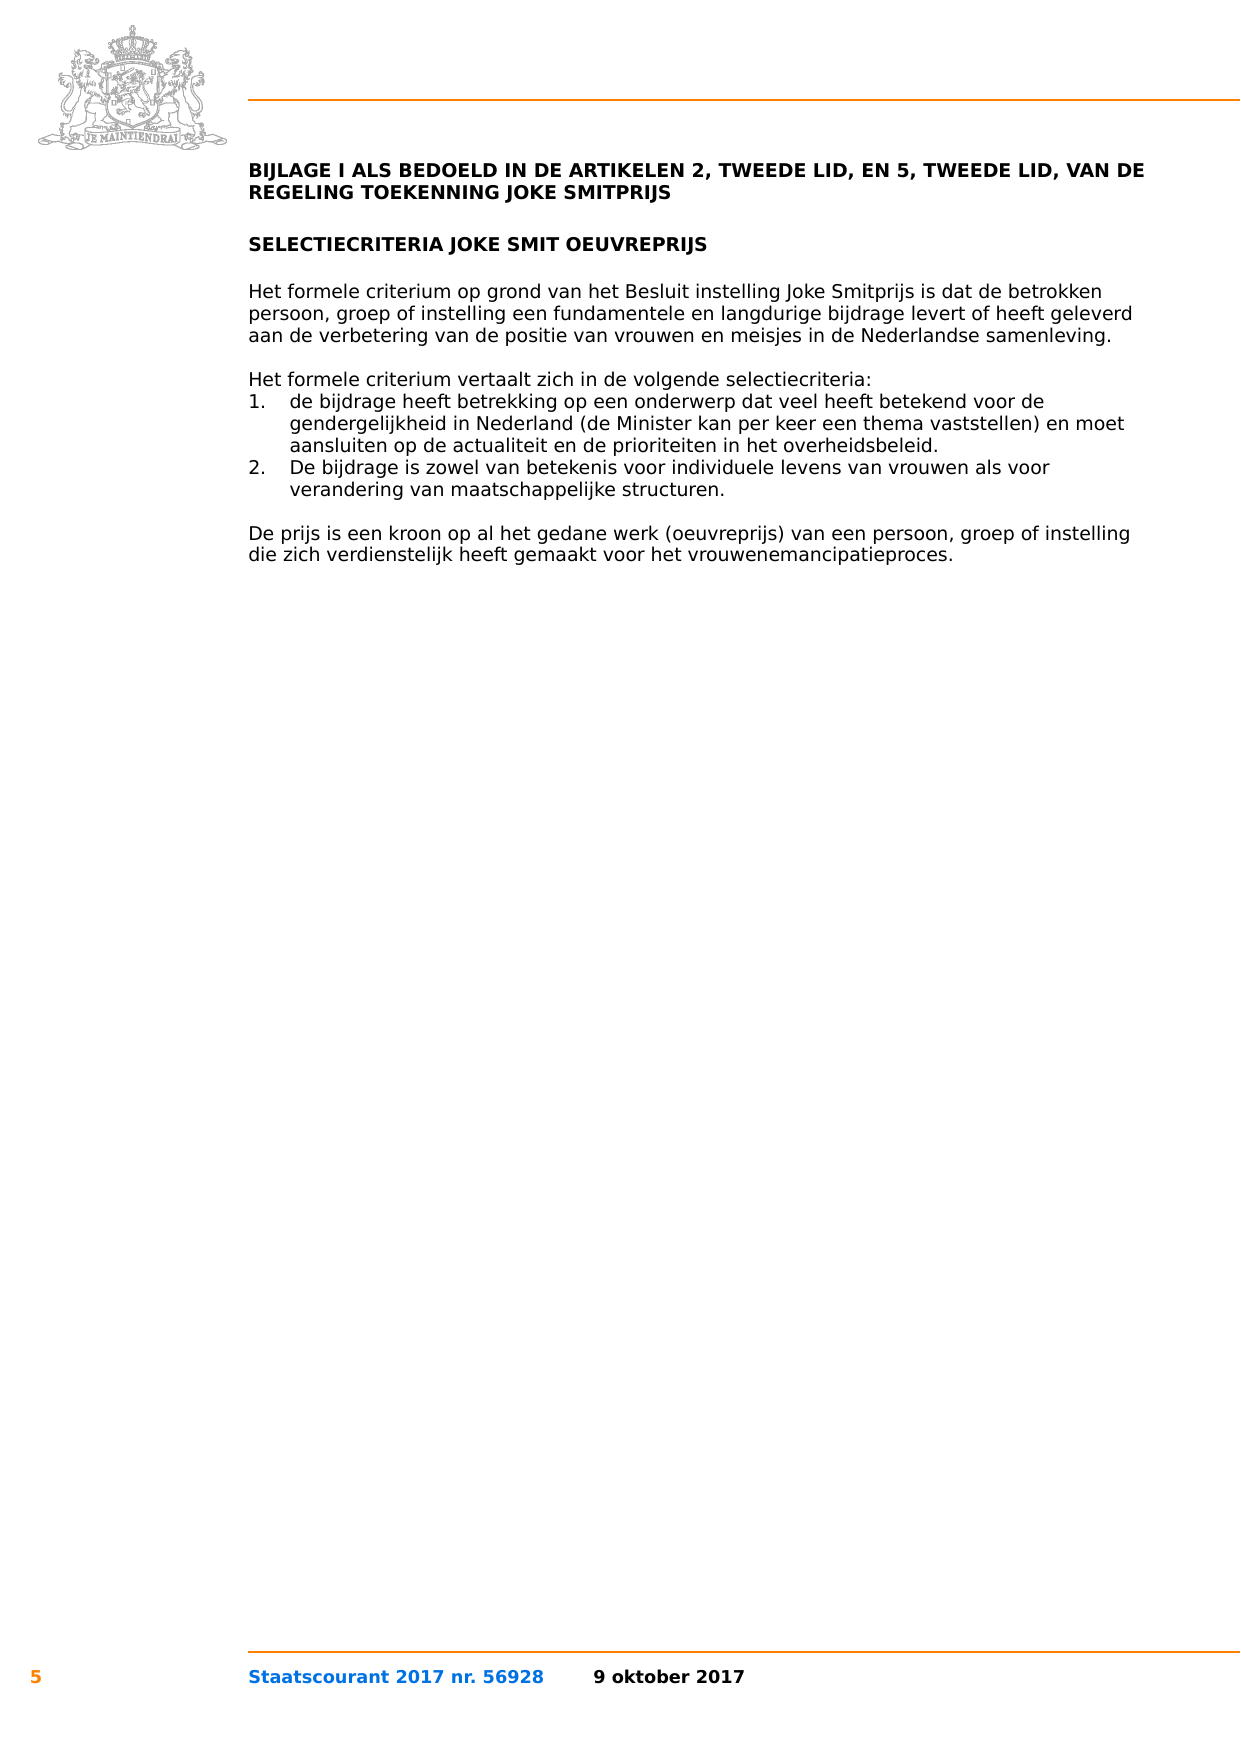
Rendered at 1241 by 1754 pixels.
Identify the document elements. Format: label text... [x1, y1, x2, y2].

text Het formele criterium op grond van het Besluit instelling Joke Smitprijs is dat de betrokken persoon, groep of instelling een fundamentele en langdurige bijdrage levert of heeft geleverd aan de verbetering van de positie van vrouwen en meisjes in de Nederlandse samenleving. [248, 281, 1163, 347]
subtitle SELECTIECRITERIA JOKE SMIT OEUVREPRIJS [248, 234, 1163, 256]
text 1. de bijdrage heeft betrekking op een onderwerp dat veel heeft betekend voor de gendergelijkheid in Nederland (de Minister kan per keer een thema vaststellen) en moet aansluiten op de actualiteit en de prioriteiten in het overheidsbeleid. [248, 391, 1163, 457]
picture [38, 25, 227, 150]
text 2. De bijdrage is zowel van betekenis voor individuele levens van vrouwen als voor verandering van maatschappelijke structuren. [248, 457, 1163, 501]
text Het formele criterium vertaalt zich in de volgende selectiecriteria: [248, 369, 1163, 391]
subtitle BIJLAGE I ALS BEDOELD IN DE ARTIKELEN 2, TWEEDE LID, EN 5, TWEEDE LID, VAN DE REGELING TOEKENNING JOKE SMITPRIJS [248, 160, 1163, 204]
text De prijs is een kroon op al het gedane werk (oeuvreprijs) van een persoon, groep of instelling die zich verdienstelijk heeft gemaakt voor het vrouwenemancipatieproces. [248, 522, 1163, 566]
